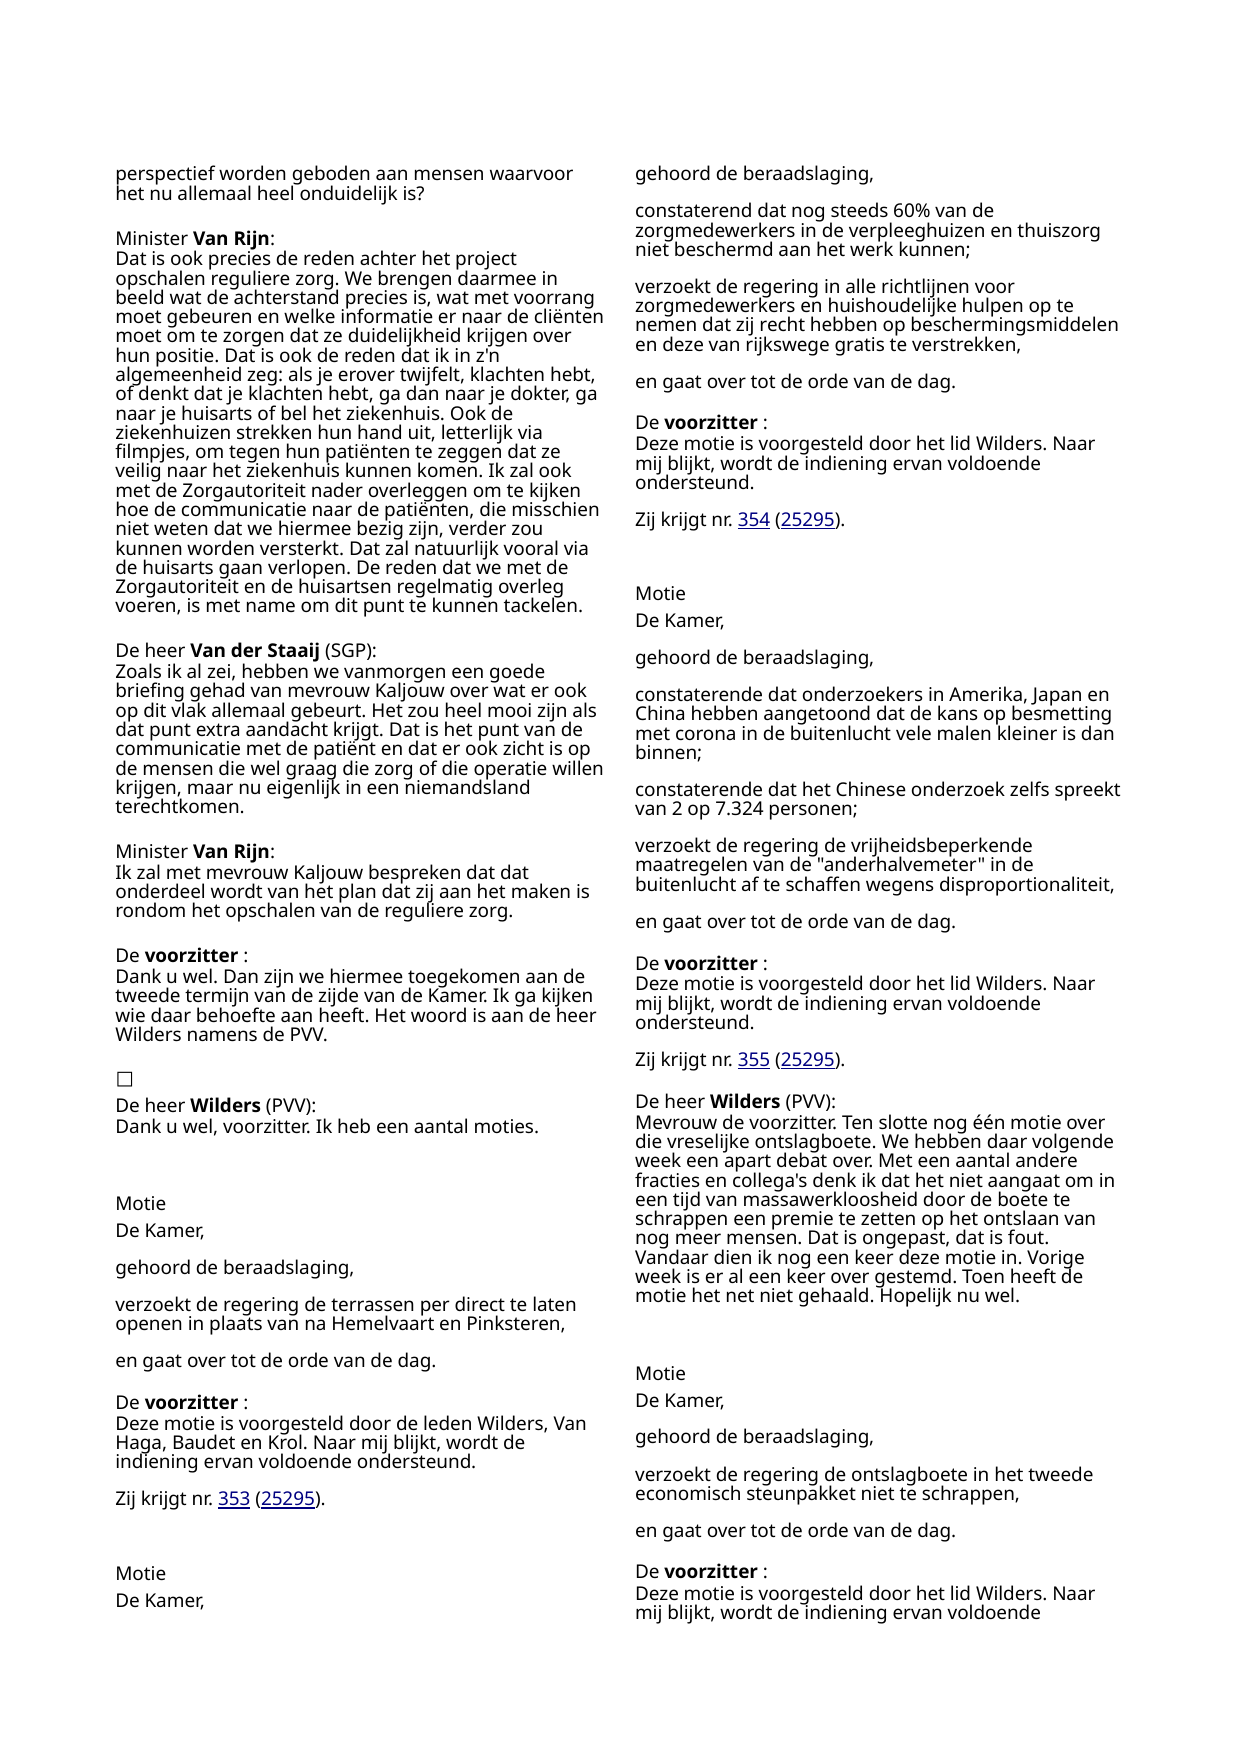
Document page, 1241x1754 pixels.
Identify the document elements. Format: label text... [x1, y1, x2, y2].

text verzoekt de regering de vrijheidsbeperkende maatregelen van de "anderhalvemeter" in de buitenlucht af te schaffen wegens disproportionaliteit, [635, 837, 1125, 895]
text De voorzitter : [115, 1389, 605, 1415]
text en gaat over tot de orde van de dag. [635, 1522, 1125, 1541]
text De voorzitter : [635, 950, 1125, 975]
text verzoekt de regering de ontslagboete in het tweede economisch steunpakket niet te schrappen, [635, 1466, 1125, 1504]
text Zoals ik al zei, hebben we vanmorgen een goede briefing gehad van mevrouw Kaljouw over wat er ook op dit vlak allemaal gebeurt. Het zou heel mooi zijn als dat punt extra aandacht krijgt. Dat is het punt van de communicatie met de patiënt en dat er ook zicht is op de mensen die wel graag die zorg of die operatie willen krijgen, maar nu eigenlijk in een niemandsland terechtkomen. [115, 663, 605, 817]
text en gaat over tot de orde van de dag. [635, 373, 1125, 392]
text constaterend dat nog steeds 60% van de zorgmedewerkers in de verpleeghuizen en thuiszorg niet beschermd aan het werk kunnen; [635, 202, 1125, 260]
text De Kamer, [635, 1392, 1125, 1411]
text Zij krijgt nr. 354 (25295). [635, 511, 1125, 530]
text ⬜ [115, 1066, 605, 1092]
text Dat is ook precies de reden achter het project opschalen reguliere zorg. We brengen daarmee in beeld wat de achterstand precies is, wat met voorrang moet gebeuren en welke informatie er naar de cliënten moet om te zorgen dat ze duidelijkheid krijgen over hun positie. Dat is ook de reden dat ik in z'n algemeenheid zeg: als je erover twijfelt, klachten hebt, of denkt dat je klachten hebt, ga dan naar je dokter, ga naar je huisarts of bel het ziekenhuis. Ook de ziekenhuizen strekken hun hand uit, letterlijk via filmpjes, om tegen hun patiënten te zeggen dat ze veilig naar het ziekenhuis kunnen komen. Ik zal ook met de Zorgautoriteit nader overleggen om te kijken hoe de communicatie naar de patiënten, die misschien niet weten dat we hiermee bezig zijn, verder zou kunnen worden versterkt. Dat zal natuurlijk vooral via de huisarts gaan verlopen. De reden dat we met de Zorgautoriteit en de huisartsen regelmatig overleg voeren, is met name om dit punt te kunnen tackelen. [115, 250, 605, 617]
text Motie [115, 1190, 605, 1216]
text Ik zal met mevrouw Kaljouw bespreken dat dat onderdeel wordt van het plan dat zij aan het maken is rondom het opschalen van de reguliere zorg. [115, 864, 605, 922]
text Zij krijgt nr. 353 (25295). [115, 1490, 605, 1510]
text en gaat over tot de orde van de dag. [635, 913, 1125, 932]
text Dank u wel, voorzitter. Ik heb een aantal moties. [115, 1118, 605, 1137]
text verzoekt de regering in alle richtlijnen voor zorgmedewerkers en huishoudelijke hulpen op te nemen dat zij recht hebben op beschermingsmiddelen en deze van rijkswege gratis te verstrekken, [635, 278, 1125, 355]
text Mevrouw de voorzitter. Ten slotte nog één motie over die vreselijke ontslagboete. We hebben daar volgende week een apart debat over. Met een aantal andere fracties en collega's denk ik dat het niet aangaat om in een tijd van massawerkloosheid door de boete te schrappen een premie te zetten op het ontslaan van nog meer mensen. Dat is ongepast, dat is fout. Vandaar dien ik nog een keer deze motie in. Vorige week is er al een keer over gestemd. Toen heeft de motie het net niet gehaald. Hopelijk nu wel. [635, 1114, 1125, 1306]
text De heer Van der Staaij (SGP): [115, 637, 605, 663]
text De heer Wilders (PVV): [115, 1092, 605, 1118]
text Dank u wel. Dan zijn we hiermee toegekomen aan de tweede termijn van de zijde van de Kamer. Ik ga kijken wie daar behoefte aan heeft. Het woord is aan de heer Wilders namens de PVV. [115, 968, 605, 1045]
text Motie [115, 1560, 605, 1586]
text Motie [635, 1360, 1125, 1386]
text Zij krijgt nr. 355 (25295). [635, 1051, 1125, 1070]
text Minister Van Rijn: [115, 838, 605, 864]
text verzoekt de regering de terrassen per direct te laten openen in plaats van na Hemelvaart en Pinksteren, [115, 1296, 605, 1334]
text Deze motie is voorgesteld door het lid Wilders. Naar mij blijkt, wordt de indiening ervan voldoende ondersteund. [635, 975, 1125, 1033]
text De voorzitter : [115, 942, 605, 968]
text gehoord de beraadslaging, [635, 649, 1125, 668]
text De Kamer, [115, 1222, 605, 1241]
text De voorzitter : [635, 1559, 1125, 1584]
text gehoord de beraadslaging, [635, 165, 1125, 184]
text Deze motie is voorgesteld door het lid Wilders. Naar mij blijkt, wordt de indiening ervan voldoende [635, 1584, 1125, 1623]
text Minister Van Rijn: [115, 225, 605, 250]
text Deze motie is voorgesteld door de leden Wilders, Van Haga, Baudet en Krol. Naar mij blijkt, wordt de indiening ervan voldoende ondersteund. [115, 1415, 605, 1473]
text perspectief worden geboden aan mensen waarvoor het nu allemaal heel onduidelijk is? [115, 165, 605, 204]
text De voorzitter : [635, 409, 1125, 435]
text constaterende dat onderzoekers in Amerika, Japan en China hebben aangetoond dat de kans op besmetting met corona in de buitenlucht vele malen kleiner is dan binnen; [635, 686, 1125, 763]
text De Kamer, [115, 1592, 605, 1611]
text gehoord de beraadslaging, [635, 1428, 1125, 1448]
text en gaat over tot de orde van de dag. [115, 1352, 605, 1371]
text Deze motie is voorgesteld door het lid Wilders. Naar mij blijkt, wordt de indiening ervan voldoende ondersteund. [635, 435, 1125, 493]
text constaterende dat het Chinese onderzoek zelfs spreekt van 2 op 7.324 personen; [635, 781, 1125, 819]
text gehoord de beraadslaging, [115, 1259, 605, 1278]
text Motie [635, 581, 1125, 606]
text De heer Wilders (PVV): [635, 1088, 1125, 1114]
text De Kamer, [635, 612, 1125, 631]
